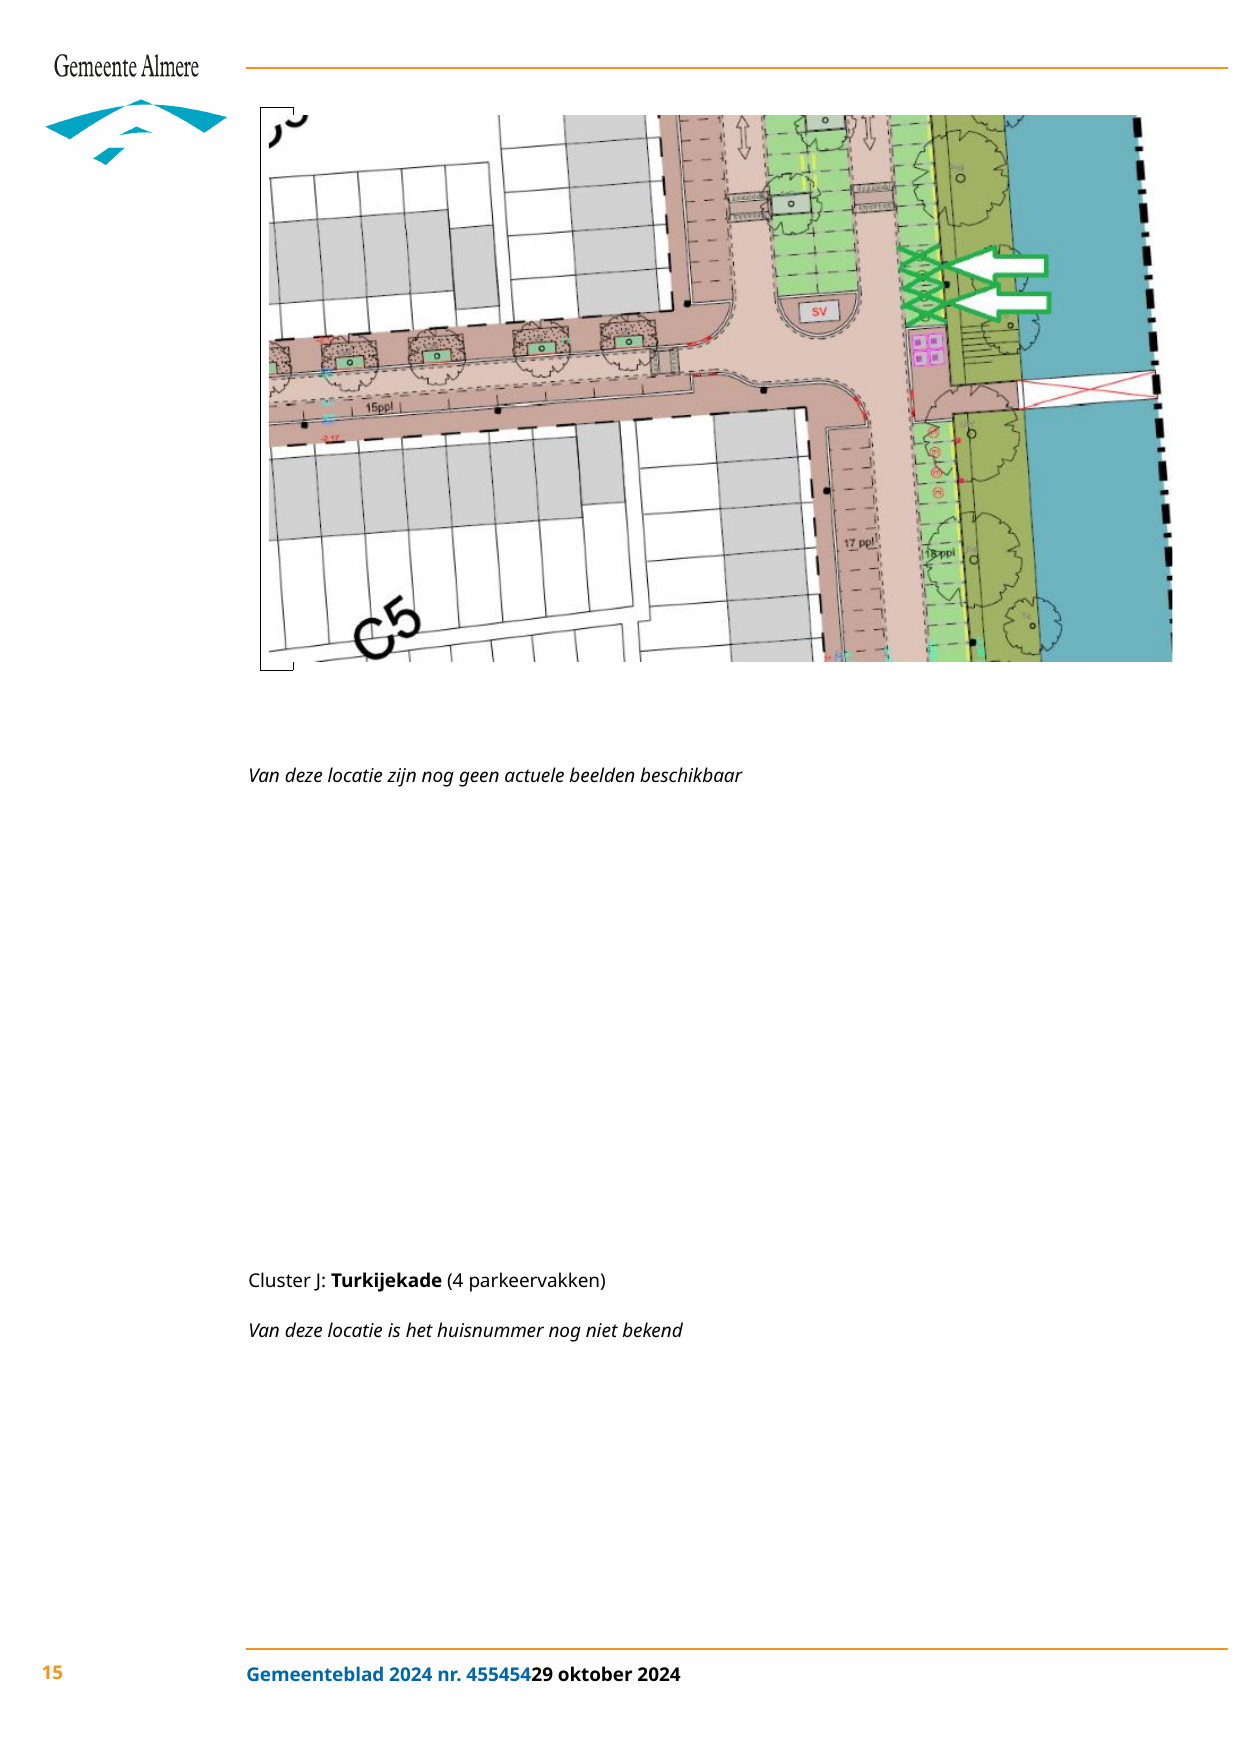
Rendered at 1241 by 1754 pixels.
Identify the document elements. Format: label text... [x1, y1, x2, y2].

text Cluster J: Turkijekade (4 parkeervakken) [248, 1267, 1152, 1293]
text Van deze locatie is het huisnummer nog niet bekend [248, 1317, 1152, 1343]
picture [268, 115, 1173, 662]
picture [41, 47, 231, 172]
text Van deze locatie zijn nog geen actuele beelden beschikbaar [248, 763, 1152, 788]
